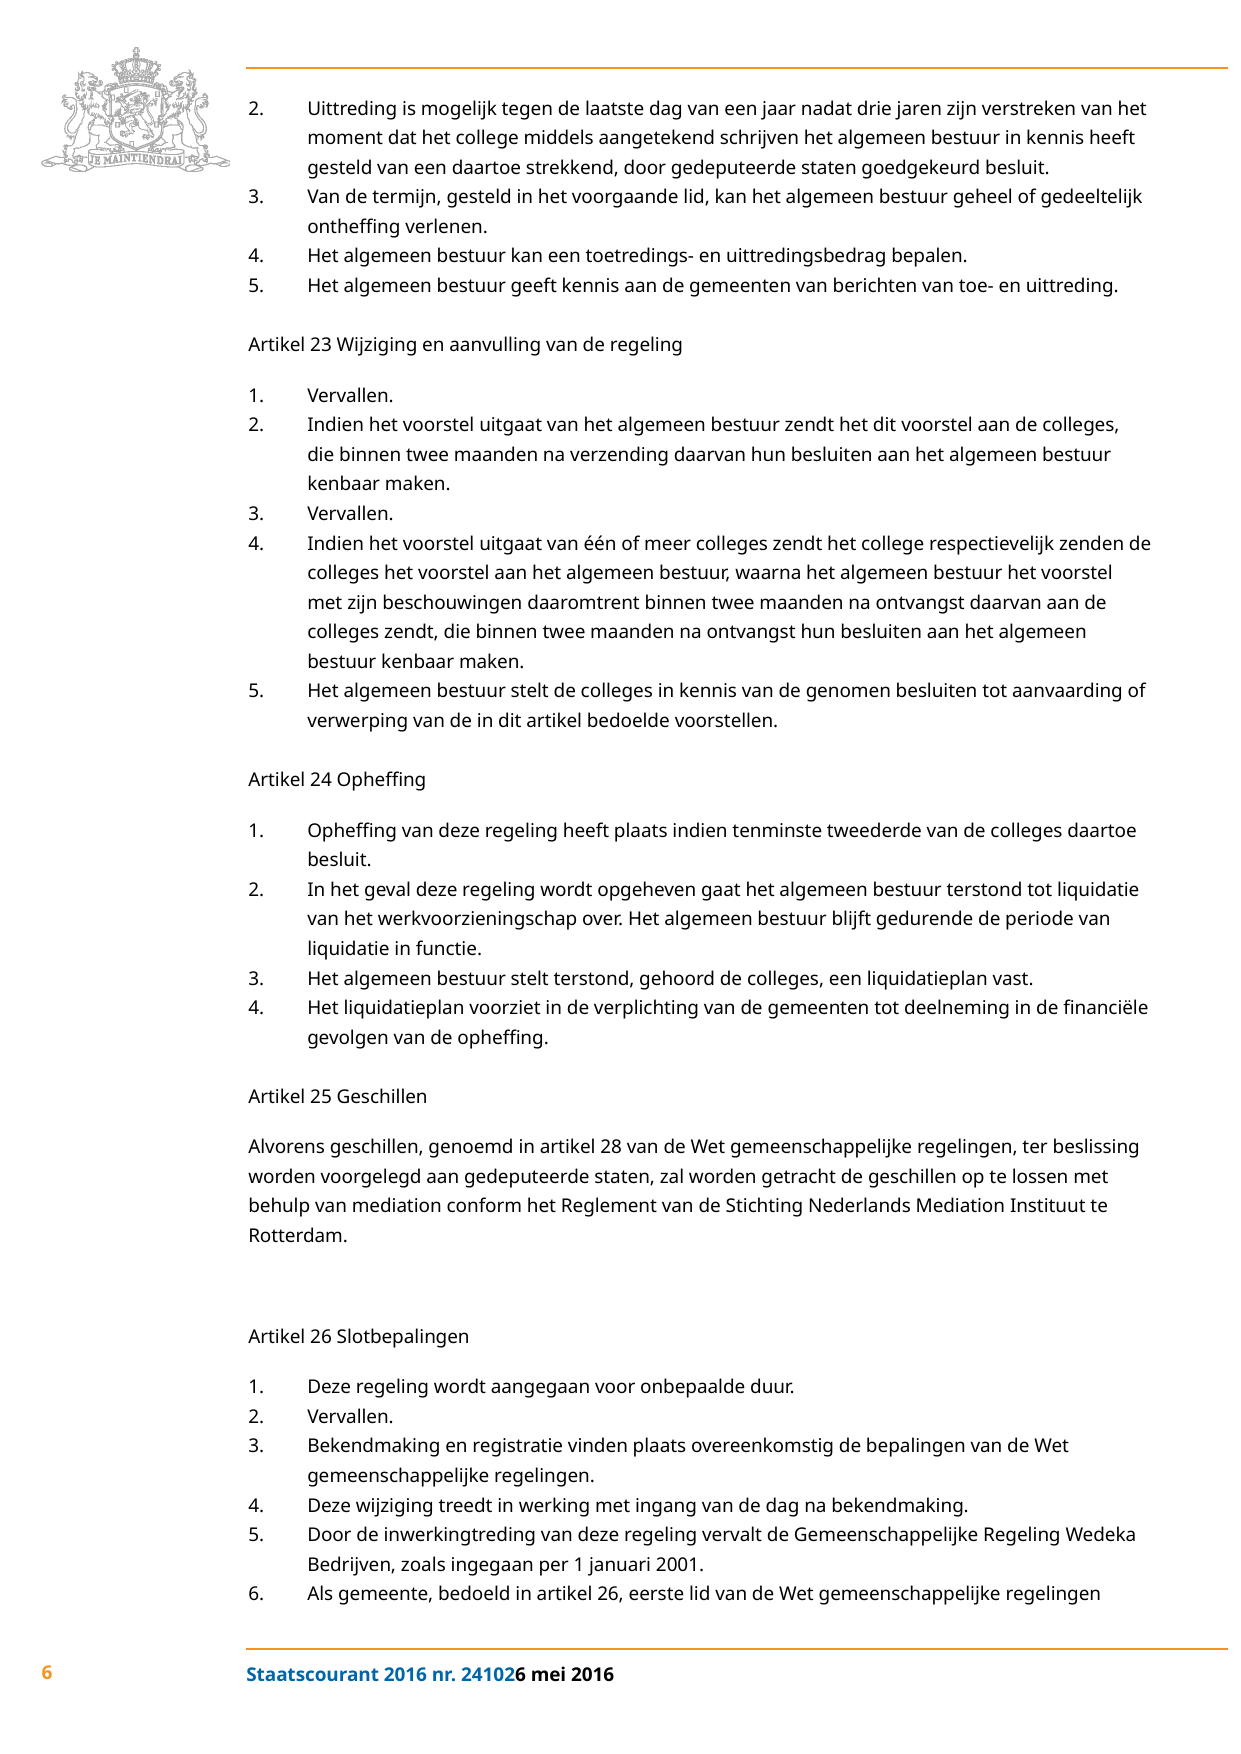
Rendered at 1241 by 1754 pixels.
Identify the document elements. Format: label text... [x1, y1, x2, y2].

list Het algemeen bestuur stelt de colleges in kennis van de genomen besluiten tot aanvaarding of verwerping van de in dit artikel bedoelde voorstellen. [248, 678, 1152, 733]
list Vervallen. [248, 1403, 1152, 1429]
list Bekendmaking en registratie vinden plaats overeenkomstig de bepalingen van de Wet gemeenschappelijke regelingen. [248, 1433, 1152, 1488]
list Als gemeente, bedoeld in artikel 26, eerste lid van de Wet gemeenschappelijke regelingen [248, 1581, 1152, 1606]
list Vervallen. [248, 500, 1152, 526]
list In het geval deze regeling wordt opgeheven gaat het algemeen bestuur terstond tot liquidatie van het werkvoorzieningschap over. Het algemeen bestuur blijft gedurende de periode van liquidatie in functie. [248, 876, 1152, 961]
list Opheffing van deze regeling heeft plaats indien tenminste tweederde van de colleges daartoe besluit. [248, 817, 1152, 872]
list Het algemeen bestuur geeft kennis aan de gemeenten van berichten van toe- en uittreding. [248, 272, 1152, 298]
text Alvorens geschillen, genoemd in artikel 28 van de Wet gemeenschappelijke regelingen, ter beslissing worden voorgelegd aan gedeputeerde staten, zal worden getracht de geschillen op te lossen met behulp van mediation conform het Reglement van de Stichting Nederlands Mediation Instituut te Rotterdam. [248, 1133, 1152, 1248]
list Indien het voorstel uitgaat van één of meer colleges zendt het college respectievelijk zenden de colleges het voorstel aan het algemeen bestuur, waarna het algemeen bestuur het voorstel met zijn beschouwingen daaromtrent binnen twee maanden na ontvangst daarvan aan de colleges zendt, die binnen twee maanden na ontvangst hun besluiten aan het algemeen bestuur kenbaar maken. [248, 530, 1152, 674]
list Deze wijziging treedt in werking met ingang van de dag na bekendmaking. [248, 1492, 1152, 1518]
list Het liquidatieplan voorziet in de verplichting van de gemeenten tot deelneming in de financiële gevolgen van de opheffing. [248, 994, 1152, 1050]
text Artikel 24 Opheffing [248, 766, 1152, 792]
list Het algemeen bestuur kan een toetredings- en uittredingsbedrag bepalen. [248, 243, 1152, 268]
list Van de termijn, gesteld in het voorgaande lid, kan het algemeen bestuur geheel of gedeeltelijk ontheffing verlenen. [248, 183, 1152, 239]
text Artikel 25 Geschillen [248, 1083, 1152, 1109]
picture [41, 47, 231, 172]
list Het algemeen bestuur stelt terstond, gehoord de colleges, een liquidatieplan vast. [248, 965, 1152, 991]
list Uittreding is mogelijk tegen de laatste dag van een jaar nadat drie jaren zijn verstreken van het moment dat het college middels aangetekend schrijven het algemeen bestuur in kennis heeft gesteld van een daartoe strekkend, door gedeputeerde staten goedgekeurd besluit. [248, 95, 1152, 180]
list Vervallen. [248, 382, 1152, 408]
list Door de inwerkingtreding van deze regeling vervalt de Gemeenschappelijke Regeling Wedeka Bedrijven, zoals ingegaan per 1 januari 2001. [248, 1521, 1152, 1577]
list Indien het voorstel uitgaat van het algemeen bestuur zendt het dit voorstel aan de colleges, die binnen twee maanden na verzending daarvan hun besluiten aan het algemeen bestuur kenbaar maken. [248, 411, 1152, 496]
text Artikel 26 Slotbepalingen [248, 1323, 1152, 1349]
text Artikel 23 Wijziging en aanvulling van de regeling [248, 331, 1152, 357]
list Deze regeling wordt aangegaan voor onbepaalde duur. [248, 1373, 1152, 1399]
